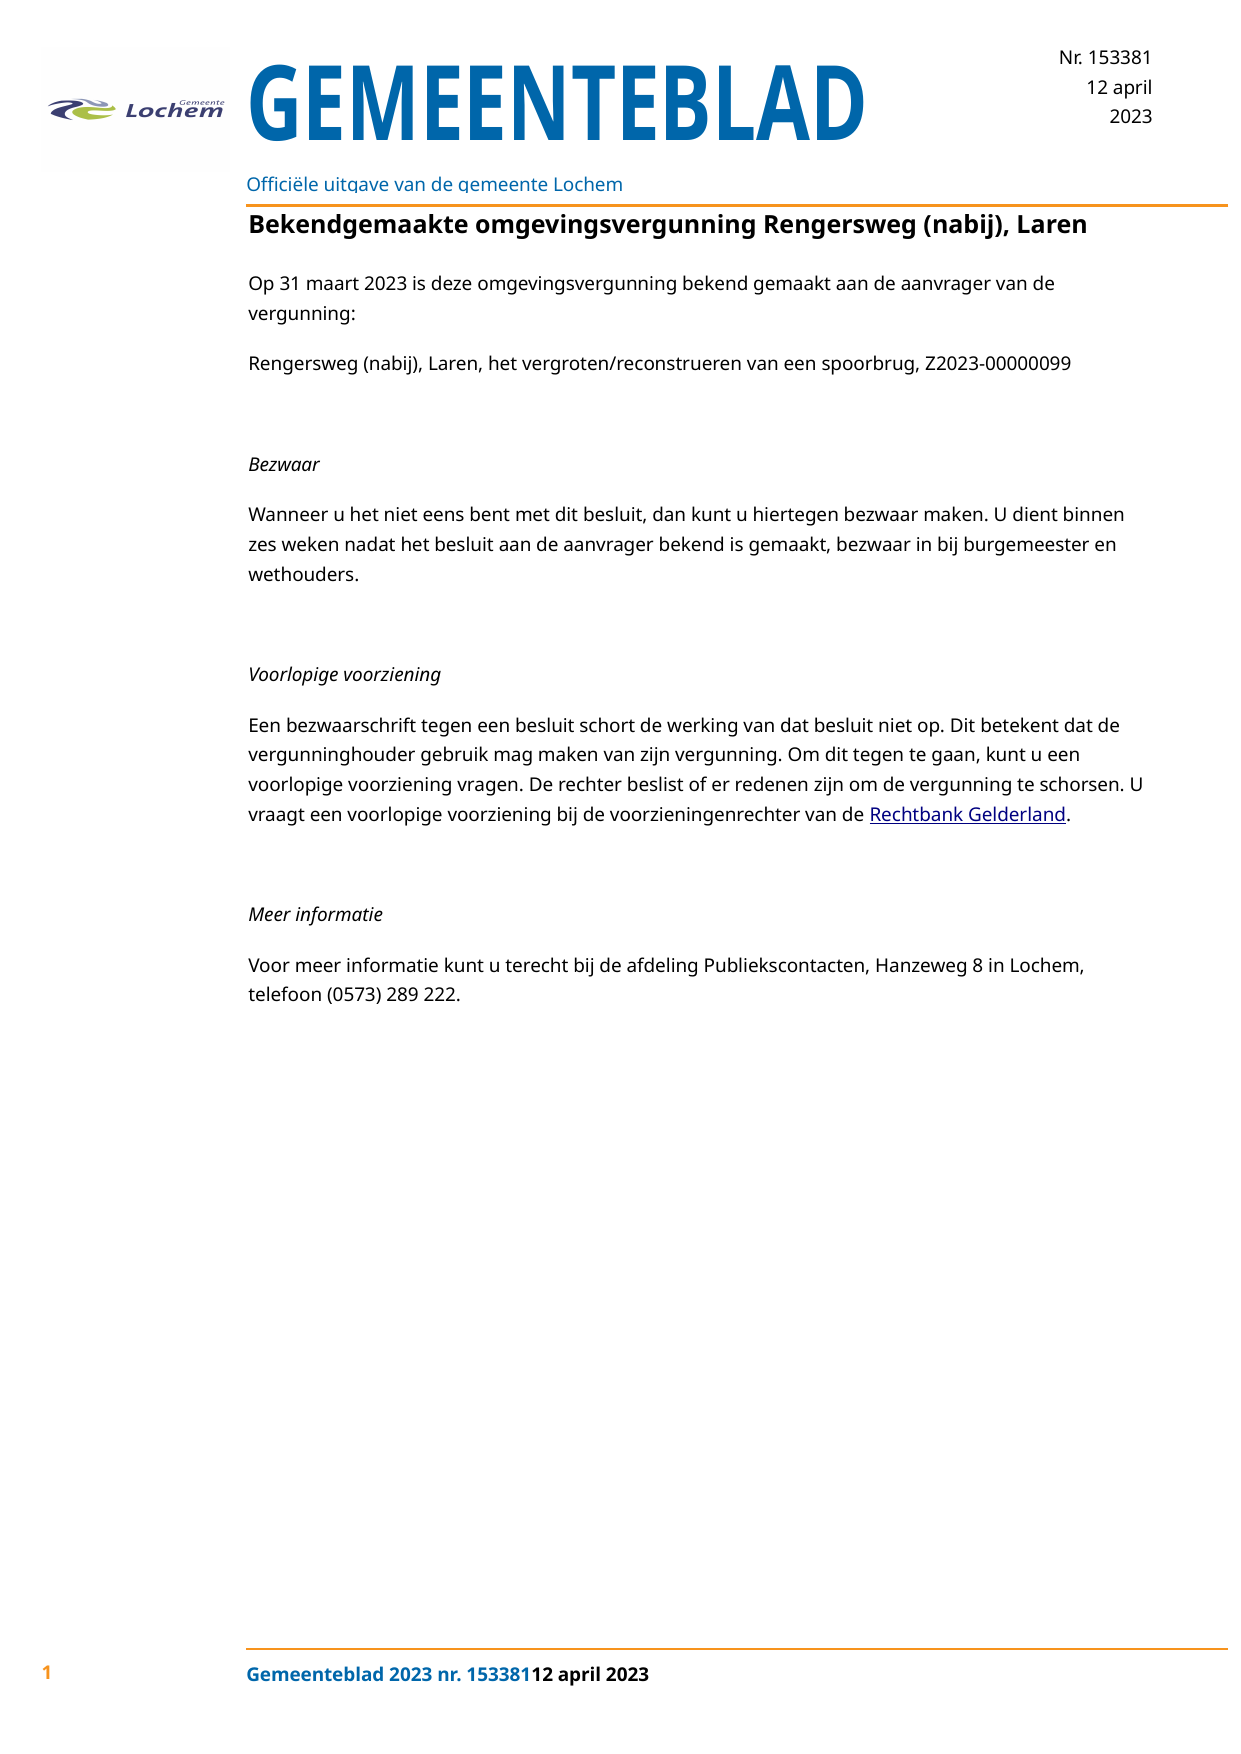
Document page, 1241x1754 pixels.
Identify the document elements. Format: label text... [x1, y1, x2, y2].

text Een bezwaarschrift tegen een besluit schort de werking van dat besluit niet op. Dit betekent dat de vergunninghouder gebruik mag maken van zijn vergunning. Om dit tegen te gaan, kunt u een voorlopige voorziening vragen. De rechter beslist of er redenen zijn om de vergunning te schorsen. U vraagt een voorlopige voorziening bij de voorzieningenrechter van de Rechtbank Gelderland. [248, 712, 1152, 826]
text Meer informatie [248, 902, 1152, 927]
text Rengersweg (nabij), Laren, het vergroten/reconstrueren van een spoorbrug, Z2023-00000099 [248, 350, 1152, 376]
picture [41, 47, 231, 172]
text Wanneer u het niet eens bent met dit besluit, dan kunt u hiertegen bezwaar maken. U dient binnen zes weken nadat het besluit aan de aanvrager bekend is gemaakt, bezwaar in bij burgemeester en wethouders. [248, 502, 1152, 586]
text Bezwaar [248, 451, 1152, 477]
text Op 31 maart 2023 is deze omgevingsvergunning bekend gemaakt aan de aanvrager van de vergunning: [248, 270, 1152, 326]
text Voor meer informatie kunt u terecht bij de afdeling Publiekscontacten, Hanzeweg 8 in Lochem, telefoon (0573) 289 222. [248, 952, 1152, 1007]
text Voorlopige voorziening [248, 662, 1152, 687]
text Bekendgemaakte omgevingsvergunning Rengersweg (nabij), Laren [248, 207, 1152, 241]
